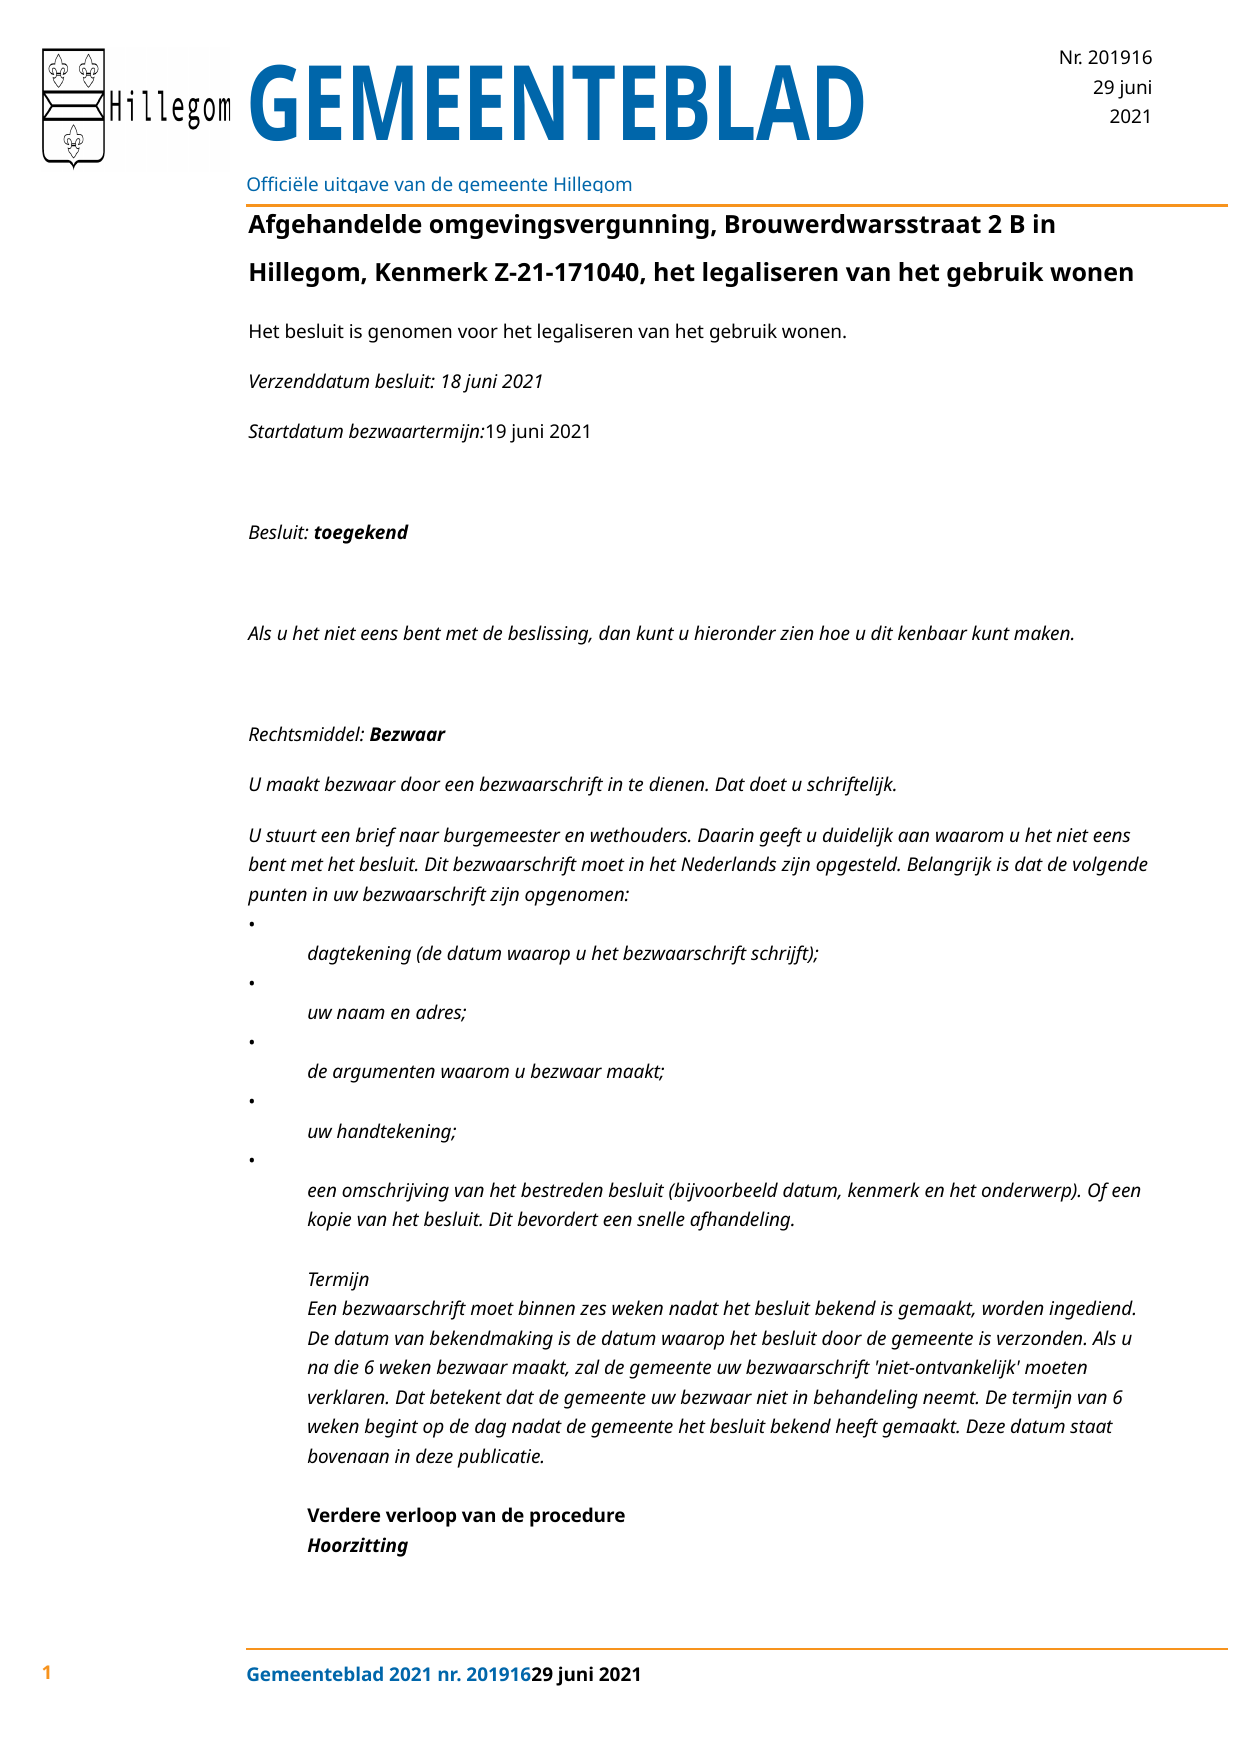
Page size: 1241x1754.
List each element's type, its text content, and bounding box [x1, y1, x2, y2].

text Startdatum bezwaartermijn:19 juni 2021 [248, 419, 1152, 444]
list Hoorzitting [248, 1532, 1152, 1558]
text Afgehandelde omgevingsvergunning, Brouwerdwarsstraat 2 B in Hillegom, Kenmerk Z-21-171040, het legaliseren van het gebruik wonen [248, 207, 1152, 288]
text Als u het niet eens bent met de beslissing, dan kunt u hieronder zien hoe u dit kenbaar kunt maken. [248, 620, 1152, 646]
list dagtekening (de datum waarop u het bezwaarschrift schrijft); [248, 940, 1152, 966]
list uw naam en adres; [248, 999, 1152, 1025]
picture [41, 47, 231, 172]
list uw handtekening; [248, 1118, 1152, 1144]
text Het besluit is genomen voor het legaliseren van het gebruik wonen. [248, 318, 1152, 344]
text U stuurt een brief naar burgemeester en wethouders. Daarin geeft u duidelijk aan waarom u het niet eens bent met het besluit. Dit bezwaarschrift moet in het Nederlands zijn opgesteld. Belangrijk is dat de volgende punten in uw bezwaarschrift zijn opgenomen: [248, 822, 1152, 907]
list Verdere verloop van de procedure [248, 1502, 1152, 1528]
list Termijn [248, 1266, 1152, 1292]
list de argumenten waarom u bezwaar maakt; [248, 1059, 1152, 1084]
text Verzenddatum besluit: 18 juni 2021 [248, 368, 1152, 394]
text U maakt bezwaar door een bezwaarschrift in te dienen. Dat doet u schriftelijk. [248, 772, 1152, 797]
text Besluit: toegekend [248, 519, 1152, 545]
text Rechtsmiddel: Bezwaar [248, 721, 1152, 747]
list Een bezwaarschrift moet binnen zes weken nadat het besluit bekend is gemaakt, worden ingediend. De datum van bekendmaking is de datum waarop het besluit door de gemeente is verzonden. Als u na die 6 weken bezwaar maakt, zal de gemeente uw bezwaarschrift 'niet-ontvankelijk' moeten verklaren. Dat betekent dat de gemeente uw bezwaar niet in behandeling neemt. De termijn van 6 weken begint op de dag nadat de gemeente het besluit bekend heeft gemaakt. Deze datum staat bovenaan in deze publicatie. [248, 1295, 1152, 1469]
list een omschrijving van het bestreden besluit (bijvoorbeeld datum, kenmerk en het onderwerp). Of een kopie van het besluit. Dit bevordert een snelle afhandeling. [248, 1177, 1152, 1232]
